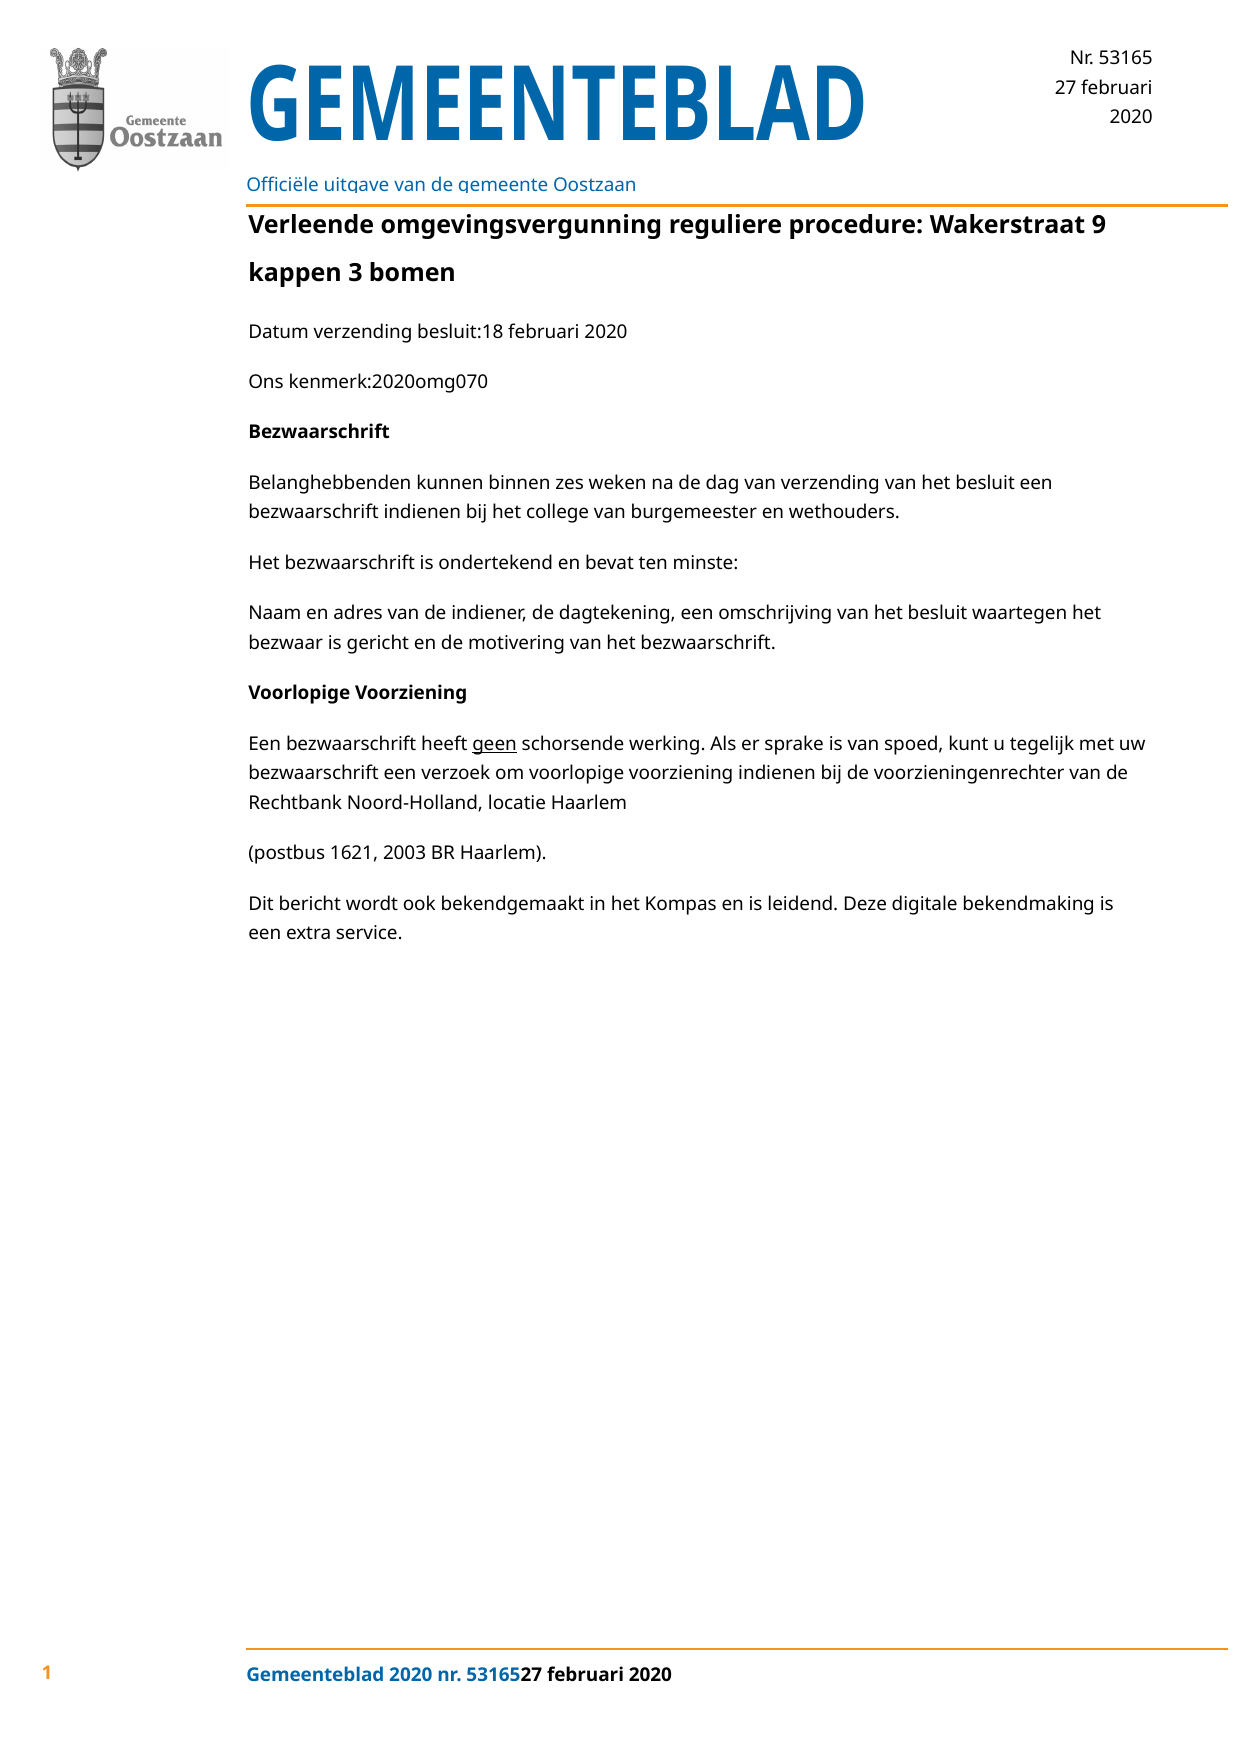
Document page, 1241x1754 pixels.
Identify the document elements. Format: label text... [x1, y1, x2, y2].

text Bezwaarschrift [248, 419, 1152, 444]
text Het bezwaarschrift is ondertekend en bevat ten minste: [248, 549, 1152, 575]
picture [41, 47, 231, 172]
text Belanghebbenden kunnen binnen zes weken na de dag van verzending van het besluit een bezwaarschrift indienen bij het college van burgemeester en wethouders. [248, 469, 1152, 524]
text Datum verzending besluit:18 februari 2020 [248, 318, 1152, 344]
text Verleende omgevingsvergunning reguliere procedure: Wakerstraat 9 kappen 3 bomen [248, 207, 1152, 288]
text Naam en adres van de indiener, de dagtekening, een omschrijving van het besluit waartegen het bezwaar is gericht en de motivering van het bezwaarschrift. [248, 599, 1152, 655]
text Een bezwaarschrift heeft geen schorsende werking. Als er sprake is van spoed, kunt u tegelijk met uw bezwaarschrift een verzoek om voorlopige voorziening indienen bij de voorzieningenrechter van de Rechtbank Noord-Holland, locatie Haarlem [248, 730, 1152, 815]
text Dit bericht wordt ook bekendgemaakt in het Kompas en is leidend. Deze digitale bekendmaking is een extra service. [248, 890, 1152, 945]
text Ons kenmerk:2020omg070 [248, 368, 1152, 394]
text (postbus 1621, 2003 BR Haarlem). [248, 839, 1152, 865]
text Voorlopige Voorziening [248, 679, 1152, 705]
